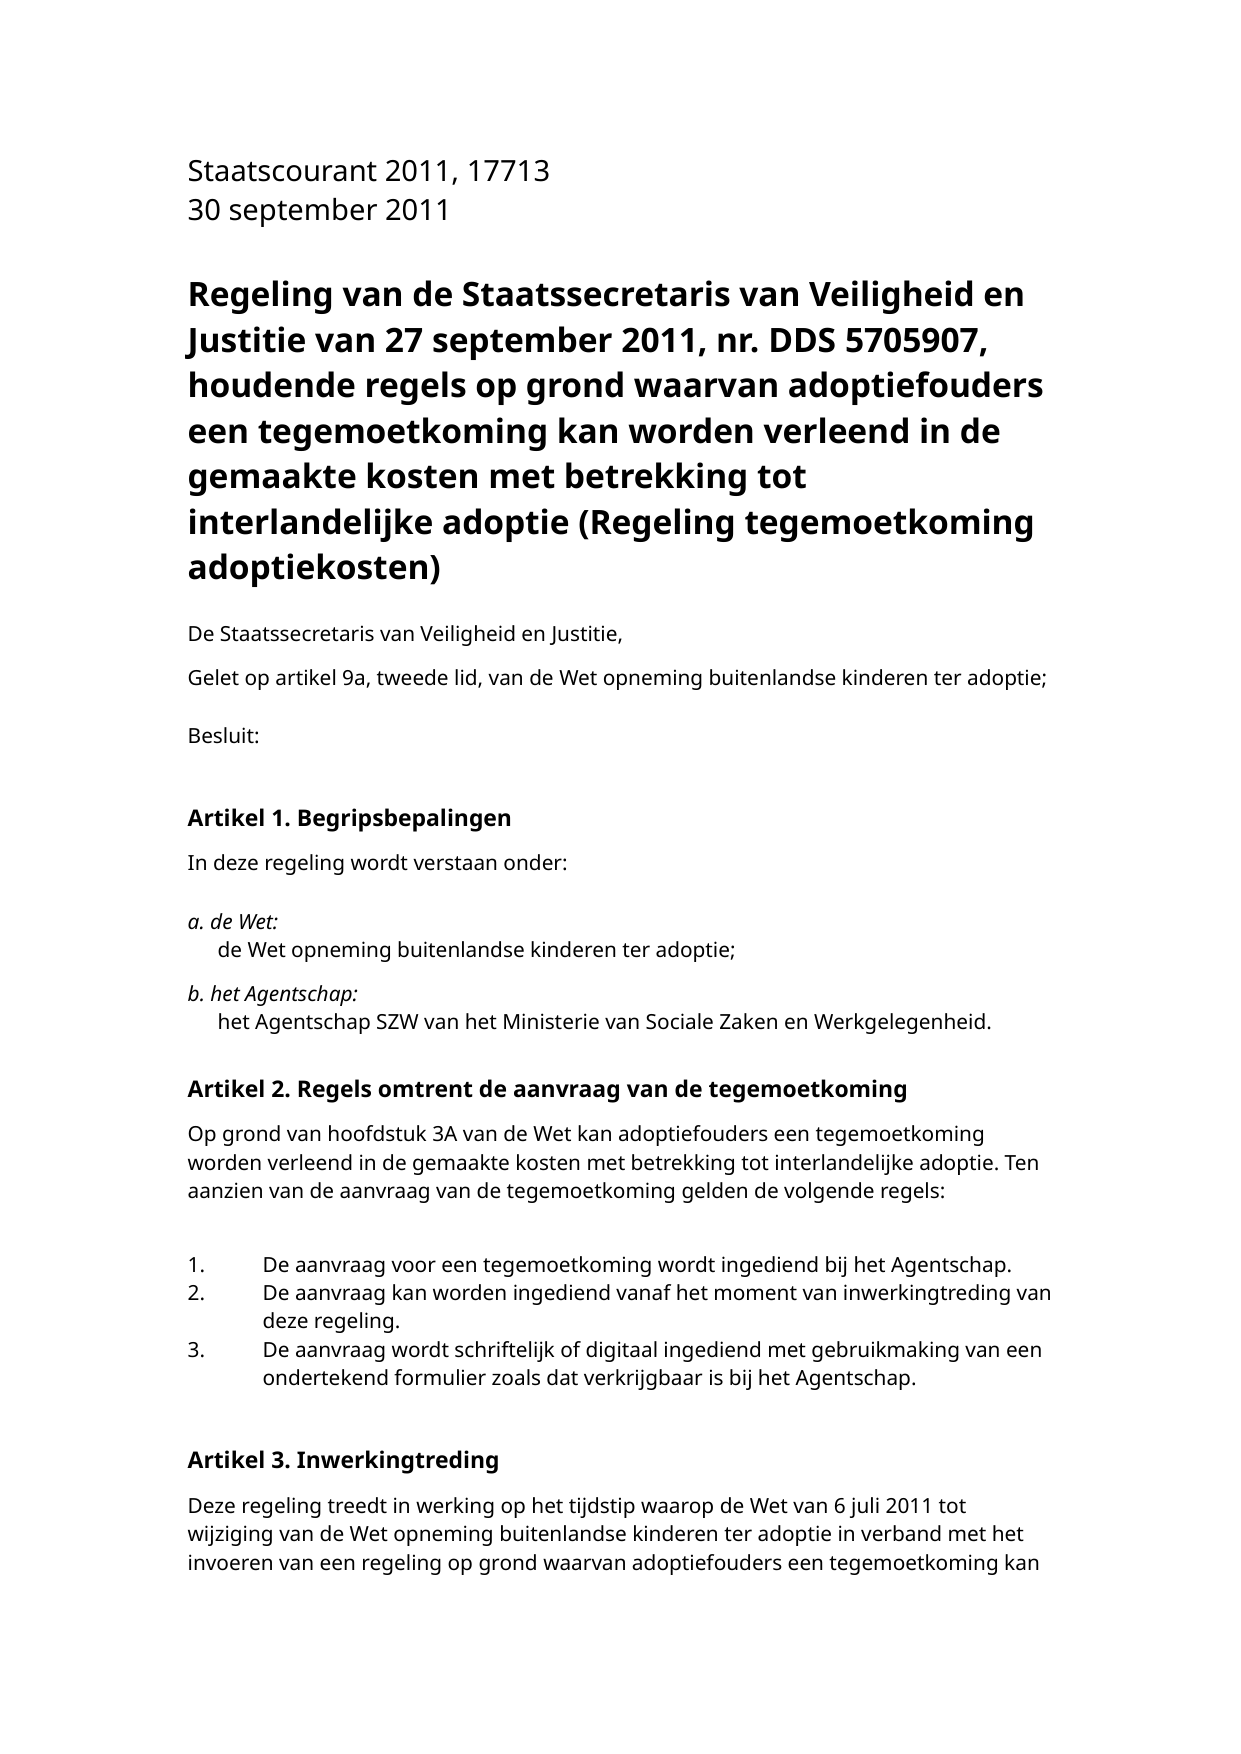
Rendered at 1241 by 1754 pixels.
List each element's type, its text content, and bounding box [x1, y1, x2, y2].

list De aanvraag voor een tegemoetkoming wordt ingediend bij het Agentschap. [187, 1250, 1053, 1278]
subtitle Artikel 2. Regels omtrent de aanvraag van de tegemoetkoming [187, 1073, 1053, 1104]
subtitle Regeling van de Staatssecretaris van Veiligheid en Justitie van 27 september 2011, nr. DDS 5705907, houdende regels op grond waarvan adoptiefouders een tegemoetkoming kan worden verleend in de gemaakte kosten met betrekking tot interlandelijke adoptie (Regeling tegemoetkoming adoptiekosten) [187, 271, 1053, 589]
text Deze regeling treedt in werking op het tijdstip waarop de Wet van 6 juli 2011 tot wijziging van de Wet opneming buitenlandse kinderen ter adoptie in verband met het invoeren van een regeling op grond waarvan adoptiefouders een tegemoetkoming kan [187, 1491, 1053, 1576]
text In deze regeling wordt verstaan onder: [187, 848, 1053, 877]
list De aanvraag wordt schriftelijk of digitaal ingediend met gebruikmaking van een ondertekend formulier zoals dat verkrijgbaar is bij het Agentschap. [187, 1335, 1053, 1392]
text Gelet op artikel 9a, tweede lid, van de Wet opneming buitenlandse kinderen ter adoptie; [187, 663, 1053, 691]
text Staatscourant 2011, 17713 [187, 150, 1053, 190]
subtitle Artikel 1. Begripsbepalingen [187, 802, 1053, 833]
list De aanvraag kan worden ingediend vanaf het moment van inwerkingtreding van deze regeling. [187, 1278, 1053, 1335]
text a. de Wet: [187, 907, 1053, 935]
text b. het Agentschap: [187, 979, 1053, 1007]
text 30 september 2011 [187, 190, 1053, 229]
text het Agentschap SZW van het Ministerie van Sociale Zaken en Werkgelegenheid. [217, 1007, 1053, 1036]
text de Wet opneming buitenlandse kinderen ter adoptie; [217, 935, 1053, 964]
text Op grond van hoofdstuk 3A van de Wet kan adoptiefouders een tegemoetkoming worden verleend in de gemaakte kosten met betrekking tot interlandelijke adoptie. Ten aanzien van de aanvraag van de tegemoetkoming gelden de volgende regels: [187, 1119, 1053, 1205]
text Besluit: [187, 721, 1053, 750]
text De Staatssecretaris van Veiligheid en Justitie, [187, 619, 1053, 648]
subtitle Artikel 3. Inwerkingtreding [187, 1444, 1053, 1476]
